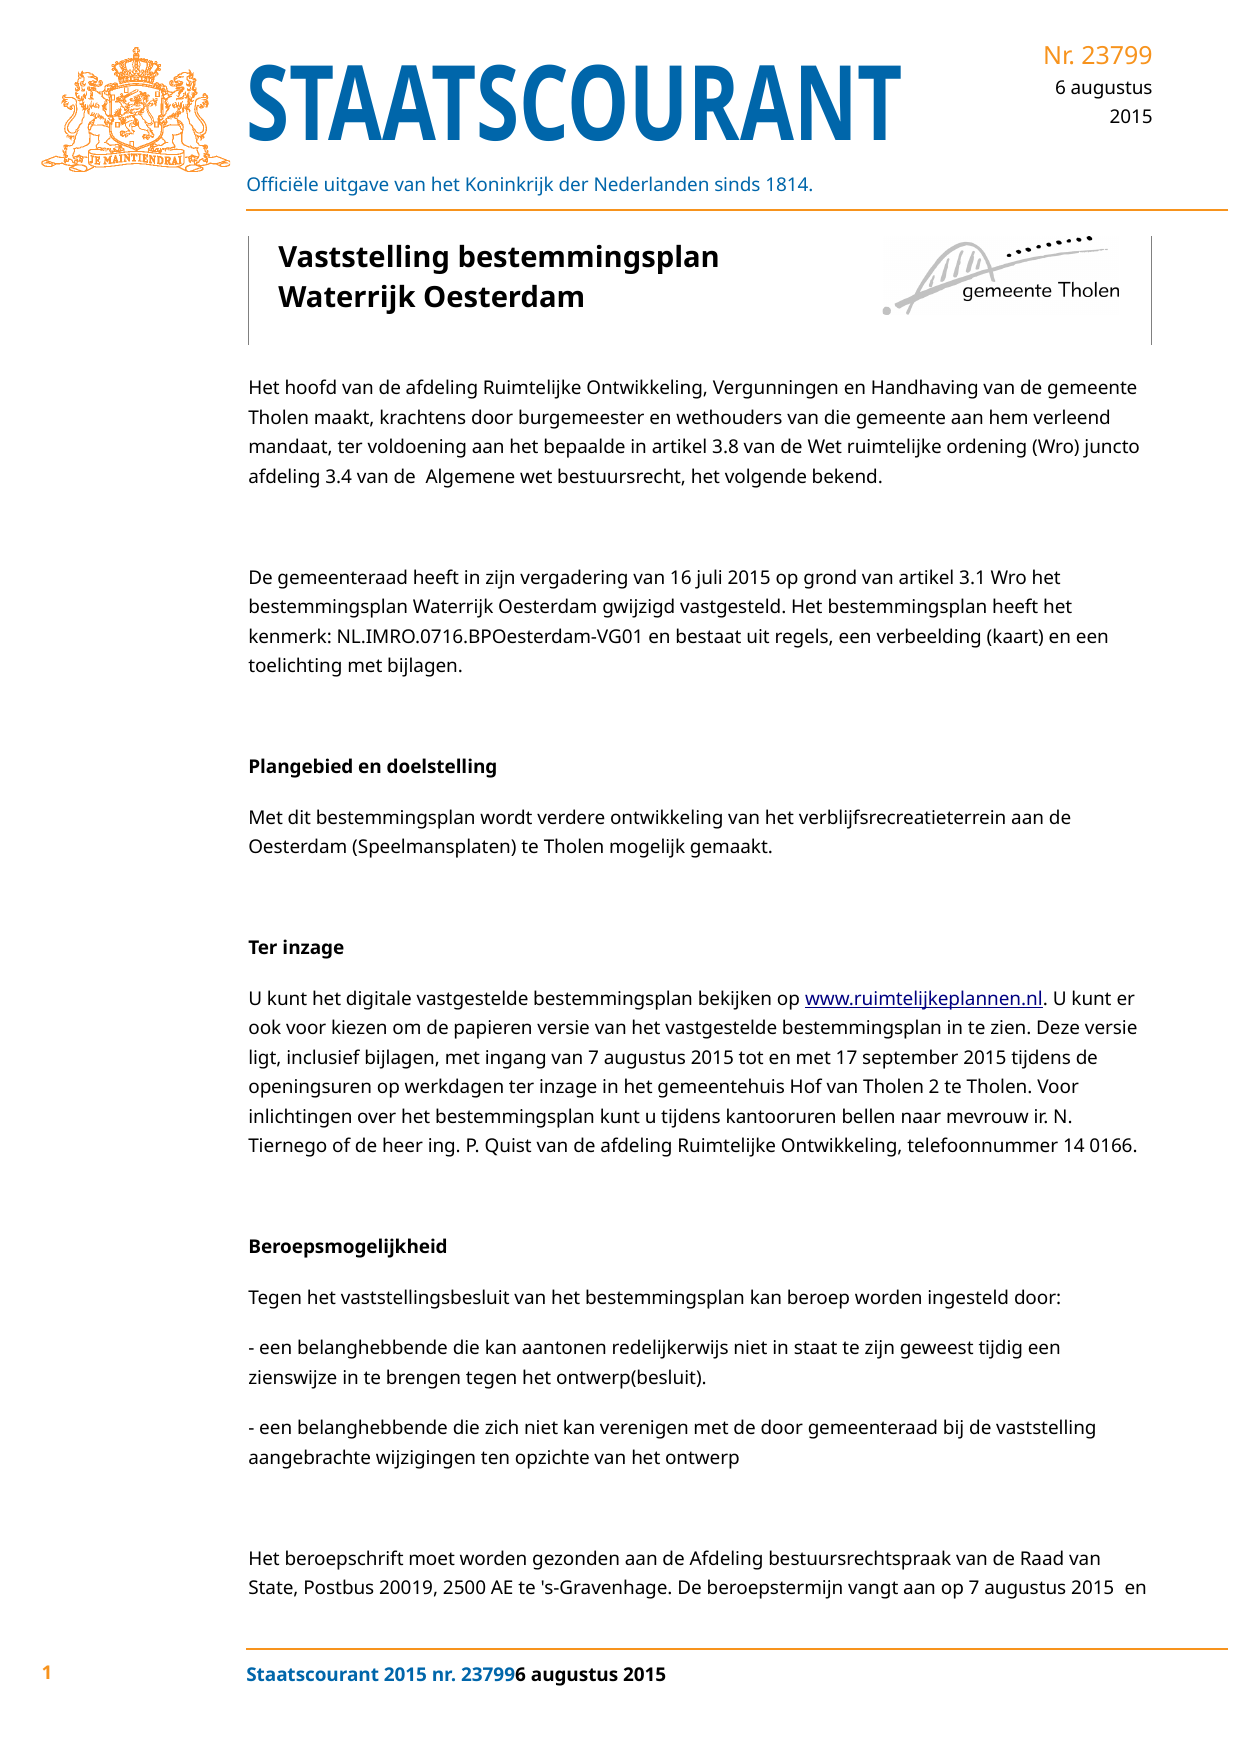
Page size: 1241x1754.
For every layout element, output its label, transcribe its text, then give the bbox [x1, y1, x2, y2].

text De gemeenteraad heeft in zijn vergadering van 16 juli 2015 op grond van artikel 3.1 Wro het bestemmingsplan Waterrijk Oesterdam gwijzigd vastgesteld. Het bestemmingsplan heeft het kenmerk: NL.IMRO.0716.BPOesterdam-VG01 en bestaat uit regels, een verbeelding (kaart) en een toelichting met bijlagen. [248, 564, 1152, 678]
text Ter inzage [248, 934, 1152, 960]
table_header Vaststelling bestemmingsplan Waterrijk Oesterdam [249, 236, 850, 345]
text Tegen het vaststellingsbesluit van het bestemmingsplan kan beroep worden ingesteld door: [248, 1284, 1152, 1309]
text Beroepsmogelijkheid [248, 1233, 1152, 1259]
text Met dit bestemmingsplan wordt verdere ontwikkeling van het verblijfsrecreatieterrein aan de Oesterdam (Speelmansplaten) te Tholen mogelijk gemaakt. [248, 804, 1152, 859]
text U kunt het digitale vastgestelde bestemmingsplan bekijken op www.ruimtelijkeplannen.nl. U kunt er ook voor kiezen om de papieren versie van het vastgestelde bestemmingsplan in te zien. Deze versie ligt, inclusief bijlagen, met ingang van 7 augustus 2015 tot en met 17 september 2015 tijdens de openingsuren op werkdagen ter inzage in het gemeentehuis Hof van Tholen 2 te Tholen. Voor inlichtingen over het bestemmingsplan kunt u tijdens kantooruren bellen naar mevrouw ir. N. Tiernego of de heer ing. P. Quist van de afdeling Ruimtelijke Ontwikkeling, telefoonnummer 14 0166. [248, 985, 1152, 1158]
text - een belanghebbende die kan aantonen redelijkerwijs niet in staat te zijn geweest tijdig een zienswijze in te brengen tegen het ontwerp(besluit). [248, 1334, 1152, 1389]
text - een belanghebbende die zich niet kan verenigen met de door gemeenteraad bij de vaststelling aangebrachte wijzigingen ten opzichte van het ontwerp [248, 1414, 1152, 1469]
picture [882, 236, 1119, 315]
text Plangebied en doelstelling [248, 753, 1152, 779]
text Het beroepschrift moet worden gezonden aan de Afdeling bestuursrechtspraak van de Raad van State, Postbus 20019, 2500 AE te 's-Gravenhage. De beroepstermijn vangt aan op 7 augustus 2015 en [248, 1545, 1152, 1600]
text Het hoofd van de afdeling Ruimtelijke Ontwikkeling, Vergunningen en Handhaving van de gemeente Tholen maakt, krachtens door burgemeester en wethouders van die gemeente aan hem verleend mandaat, ter voldoening aan het bepaalde in artikel 3.8 van de Wet ruimtelijke ordening (Wro) juncto afdeling 3.4 van de Algemene wet bestuursrecht, het volgende bekend. [248, 374, 1152, 489]
table_header [850, 236, 1151, 345]
picture [41, 47, 231, 172]
